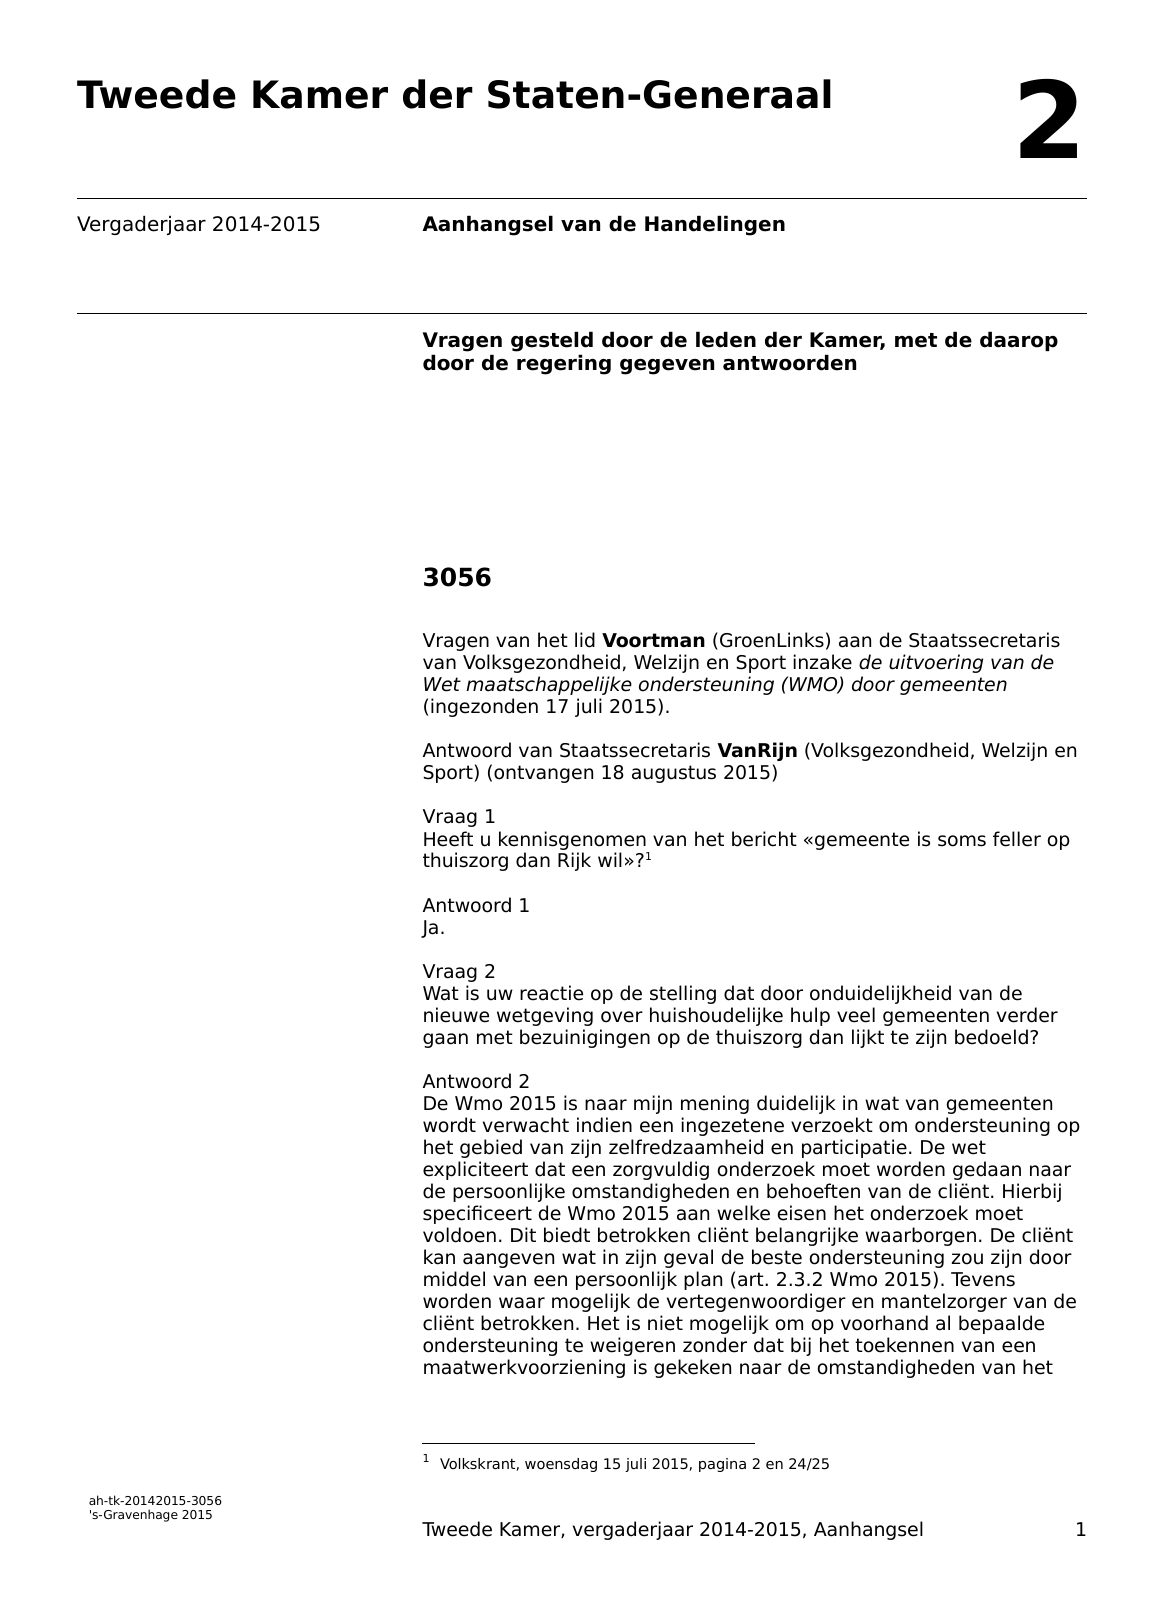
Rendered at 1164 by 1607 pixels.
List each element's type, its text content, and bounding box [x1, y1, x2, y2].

table_cell Vergaderjaar 2014-2015 [77, 199, 422, 313]
text Antwoord 1 [422, 894, 1087, 917]
text ah-tk-20142015-3056 [88, 1494, 323, 1508]
text Antwoord 2 [422, 1071, 1087, 1093]
text 's-Gravenhage 2015 [88, 1508, 323, 1522]
text Wat is uw reactie op de stelling dat door onduidelijkheid van de nieuwe wetgeving over huishoudelijke hulp veel gemeenten verder gaan met bezuinigingen op de thuiszorg dan lijkt te zijn bedoeld? [422, 983, 1087, 1049]
text De Wmo 2015 is naar mijn mening duidelijk in wat van gemeenten wordt verwacht indien een ingezetene verzoekt om ondersteuning op het gebied van zijn zelfredzaamheid en participatie. De wet expliciteert dat een zorgvuldig onderzoek moet worden gedaan naar de persoonlijke omstandigheden en behoeften van de cliënt. Hierbij specificeert de Wmo 2015 aan welke eisen het onderzoek moet voldoen. Dit biedt betrokken cliënt belangrijke waarborgen. De cliënt kan aangeven wat in zijn geval de beste ondersteuning zou zijn door middel van een persoonlijk plan (art. 2.3.2 Wmo 2015). Tevens worden waar mogelijk de vertegenwoordiger en mantelzorger van de cliënt betrokken. Het is niet mogelijk om op voorhand al bepaalde ondersteuning te weigeren zonder dat bij het toekennen van een maatwerkvoorziening is gekeken naar de omstandigheden van het [422, 1093, 1087, 1378]
table_header 2 [886, 59, 1087, 198]
text Vraag 2 [422, 961, 1087, 983]
table_cell [77, 314, 422, 375]
table_cell Vragen gesteld door de leden der Kamer, met de daarop door de regering gegeven antwoorden [422, 314, 1087, 375]
table_cell Aanhangsel van de Handelingen [422, 199, 1087, 313]
table_header Tweede Kamer der Staten-Generaal [77, 59, 886, 198]
text 3056 [422, 563, 1087, 592]
text Volkskrant, woensdag 15 juli 2015, pagina 2 en 24/25 [422, 1452, 1087, 1474]
text Vragen van het lid Voortman (GroenLinks) aan de Staatssecretaris van Volksgezondheid, Welzijn en Sport inzake de uitvoering van de Wet maatschappelijke ondersteuning (WMO) door gemeenten (ingezonden 17 juli 2015). [422, 630, 1087, 718]
text Heeft u kennisgenomen van het bericht «gemeente is soms feller op thuiszorg dan Rijk wil»? [422, 828, 1087, 872]
text Ja. [422, 917, 1087, 938]
text Vraag 1 [422, 806, 1087, 828]
text Antwoord van Staatssecretaris VanRijn (Volksgezondheid, Welzijn en Sport) (ontvangen 18 augustus 2015) [422, 740, 1087, 784]
